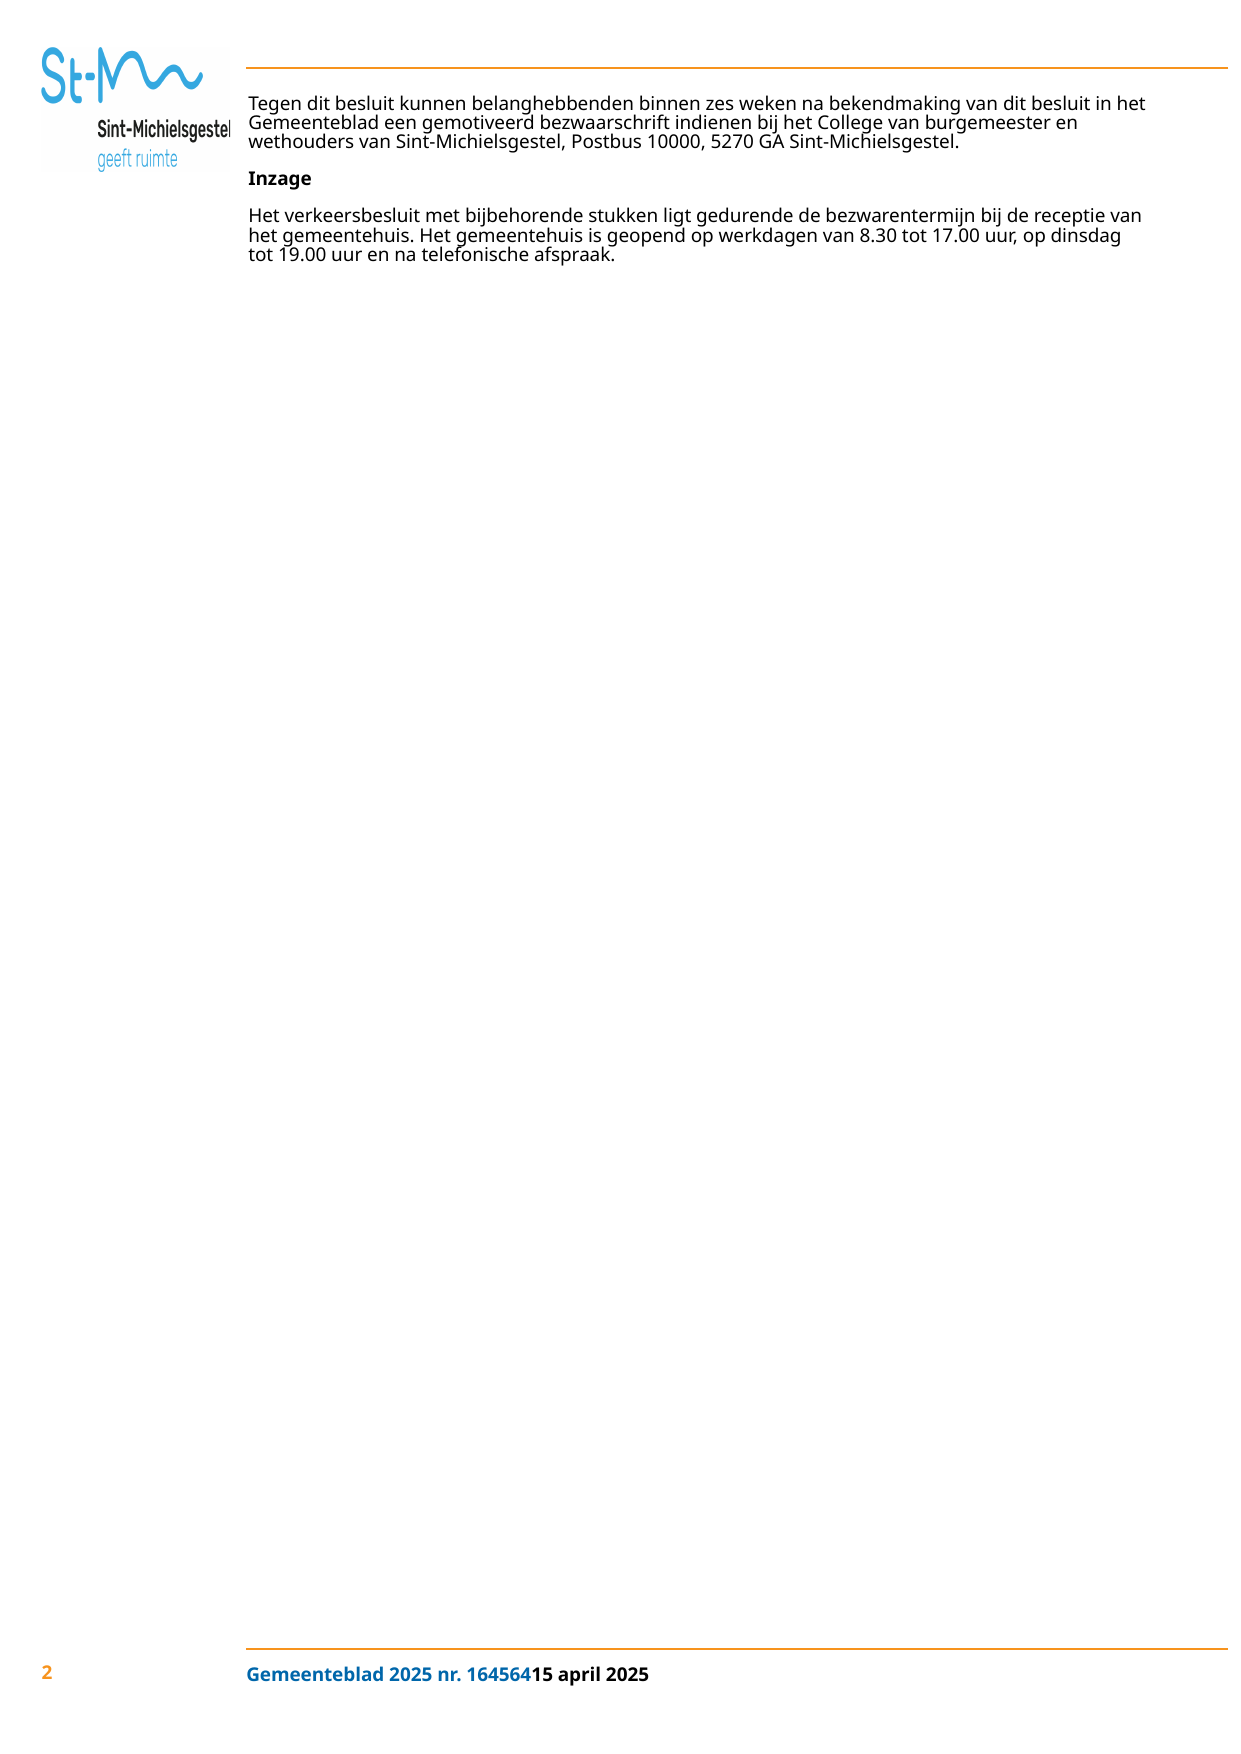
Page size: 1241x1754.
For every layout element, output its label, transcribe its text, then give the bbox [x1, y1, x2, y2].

text Het verkeersbesluit met bijbehorende stukken ligt gedurende de bezwarentermijn bij de receptie van het gemeentehuis. Het gemeentehuis is geopend op werkdagen van 8.30 tot 17.00 uur, op dinsdag tot 19.00 uur en na telefonische afspraak. [248, 207, 1152, 265]
text Inzage [248, 170, 1152, 189]
text Tegen dit besluit kunnen belanghebbenden binnen zes weken na bekendmaking van dit besluit in het Gemeenteblad een gemotiveerd bezwaarschrift indienen bij het College van burgemeester en wethouders van Sint-Michielsgestel, Postbus 10000, 5270 GA Sint-Michielsgestel. [248, 95, 1152, 153]
picture [41, 47, 231, 172]
